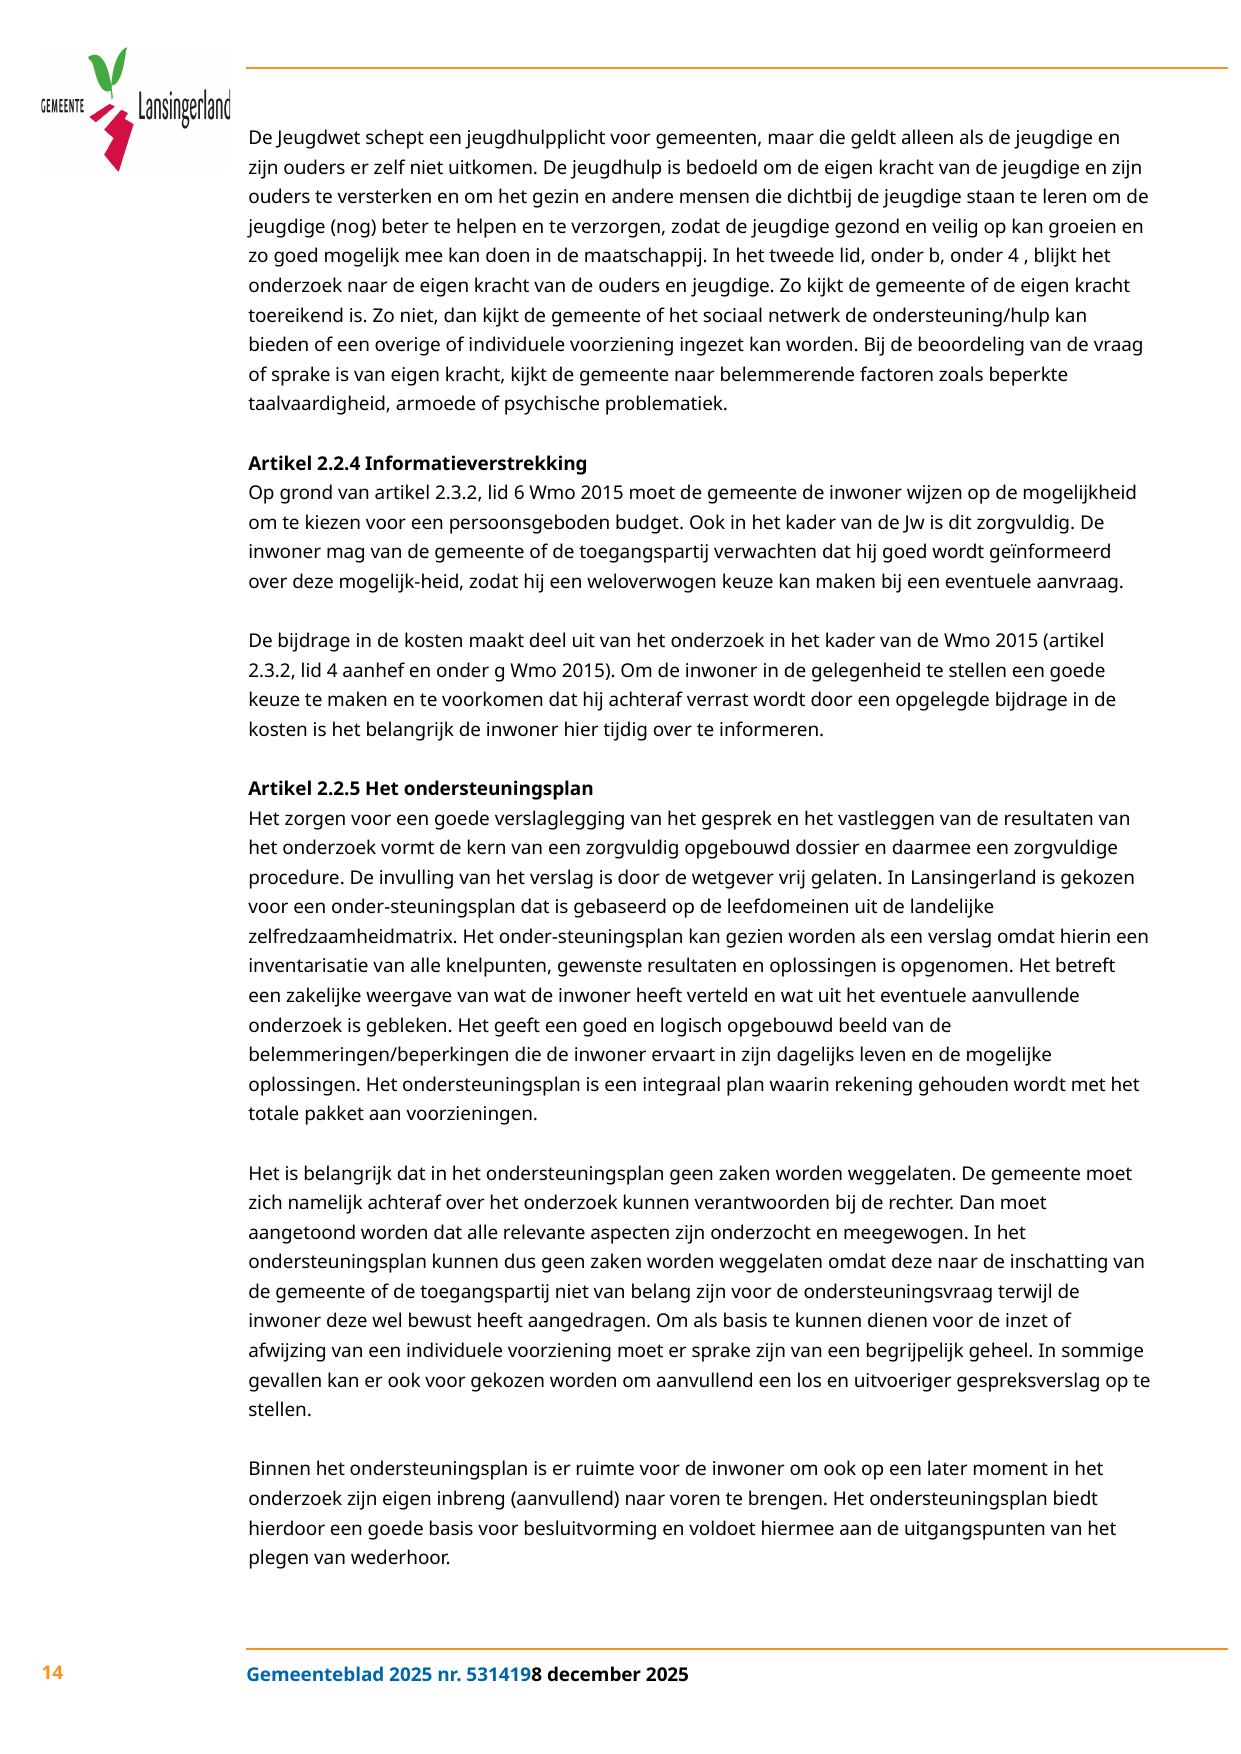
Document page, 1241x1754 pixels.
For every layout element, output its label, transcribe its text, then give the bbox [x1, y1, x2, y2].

text Binnen het ondersteuningsplan is er ruimte voor de inwoner om ook op een later moment in het onderzoek zijn eigen inbreng (aanvullend) naar voren te brengen. Het ondersteuningsplan biedt hierdoor een goede basis voor besluitvorming en voldoet hiermee aan de uitgangspunten van het plegen van wederhoor. [248, 1456, 1152, 1570]
text De bijdrage in de kosten maakt deel uit van het onderzoek in het kader van de Wmo 2015 (artikel 2.3.2, lid 4 aanhef en onder g Wmo 2015). Om de inwoner in de gelegenheid te stellen een goede keuze te maken en te voorkomen dat hij achteraf verrast wordt door een opgelegde bijdrage in de kosten is het belangrijk de inwoner hier tijdig over te informeren. [248, 627, 1152, 742]
text Het is belangrijk dat in het ondersteuningsplan geen zaken worden weggelaten. De gemeente moet zich namelijk achteraf over het onderzoek kunnen verantwoorden bij de rechter. Dan moet aangetoond worden dat alle relevante aspecten zijn onderzocht en meegewogen. In het ondersteuningsplan kunnen dus geen zaken worden weggelaten omdat deze naar de inschatting van de gemeente of de toegangspartij niet van belang zijn voor de ondersteuningsvraag terwijl de inwoner deze wel bewust heeft aangedragen. Om als basis te kunnen dienen voor de inzet of afwijzing van een individuele voorziening moet er sprake zijn van een begrijpelijk geheel. In sommige gevallen kan er ook voor gekozen worden om aanvullend een los en uitvoeriger gespreksverslag op te stellen. [248, 1160, 1152, 1422]
text De Jeugdwet schept een jeugdhulpplicht voor gemeenten, maar die geldt alleen als de jeugdige en zijn ouders er zelf niet uitkomen. De jeugdhulp is bedoeld om de eigen kracht van de jeugdige en zijn ouders te versterken en om het gezin en andere mensen die dichtbij de jeugdige staan te leren om de jeugdige (nog) beter te helpen en te verzorgen, zodat de jeugdige gezond en veilig op kan groeien en zo goed mogelijk mee kan doen in de maatschappij. In het tweede lid, onder b, onder 4 , blijkt het onderzoek naar de eigen kracht van de ouders en jeugdige. Zo kijkt de gemeente of de eigen kracht toereikend is. Zo niet, dan kijkt de gemeente of het sociaal netwerk de ondersteuning/hulp kan bieden of een overige of individuele voorziening ingezet kan worden. Bij de beoordeling van de vraag of sprake is van eigen kracht, kijkt de gemeente naar belemmerende factoren zoals beperkte taalvaardigheid, armoede of psychische problematiek. [248, 124, 1152, 416]
text Op grond van artikel 2.3.2, lid 6 Wmo 2015 moet de gemeente de inwoner wijzen op de mogelijkheid om te kiezen voor een persoonsgeboden budget. Ook in het kader van de Jw is dit zorgvuldig. De inwoner mag van de gemeente of de toegangspartij verwachten dat hij goed wordt geïnformeerd over deze mogelijk-heid, zodat hij een weloverwogen keuze kan maken bij een eventuele aanvraag. [248, 479, 1152, 594]
picture [41, 47, 231, 172]
text Het zorgen voor een goede verslaglegging van het gesprek en het vastleggen van de resultaten van het onderzoek vormt de kern van een zorgvuldig opgebouwd dossier en daarmee een zorgvuldige procedure. De invulling van het verslag is door de wetgever vrij gelaten. In Lansingerland is gekozen voor een onder-steuningsplan dat is gebaseerd op de leefdomeinen uit de landelijke zelfredzaamheidmatrix. Het onder-steuningsplan kan gezien worden als een verslag omdat hierin een inventarisatie van alle knelpunten, gewenste resultaten en oplossingen is opgenomen. Het betreft een zakelijke weergave van wat de inwoner heeft verteld en wat uit het eventuele aanvullende onderzoek is gebleken. Het geeft een goed en logisch opgebouwd beeld van de belemmeringen/beperkingen die de inwoner ervaart in zijn dagelijks leven en de mogelijke oplossingen. Het ondersteuningsplan is een integraal plan waarin rekening gehouden wordt met het totale pakket aan voorzieningen. [248, 805, 1152, 1126]
text Artikel 2.2.4 Informatieverstrekking [248, 450, 1152, 476]
text Artikel 2.2.5 Het ondersteuningsplan [248, 775, 1152, 801]
